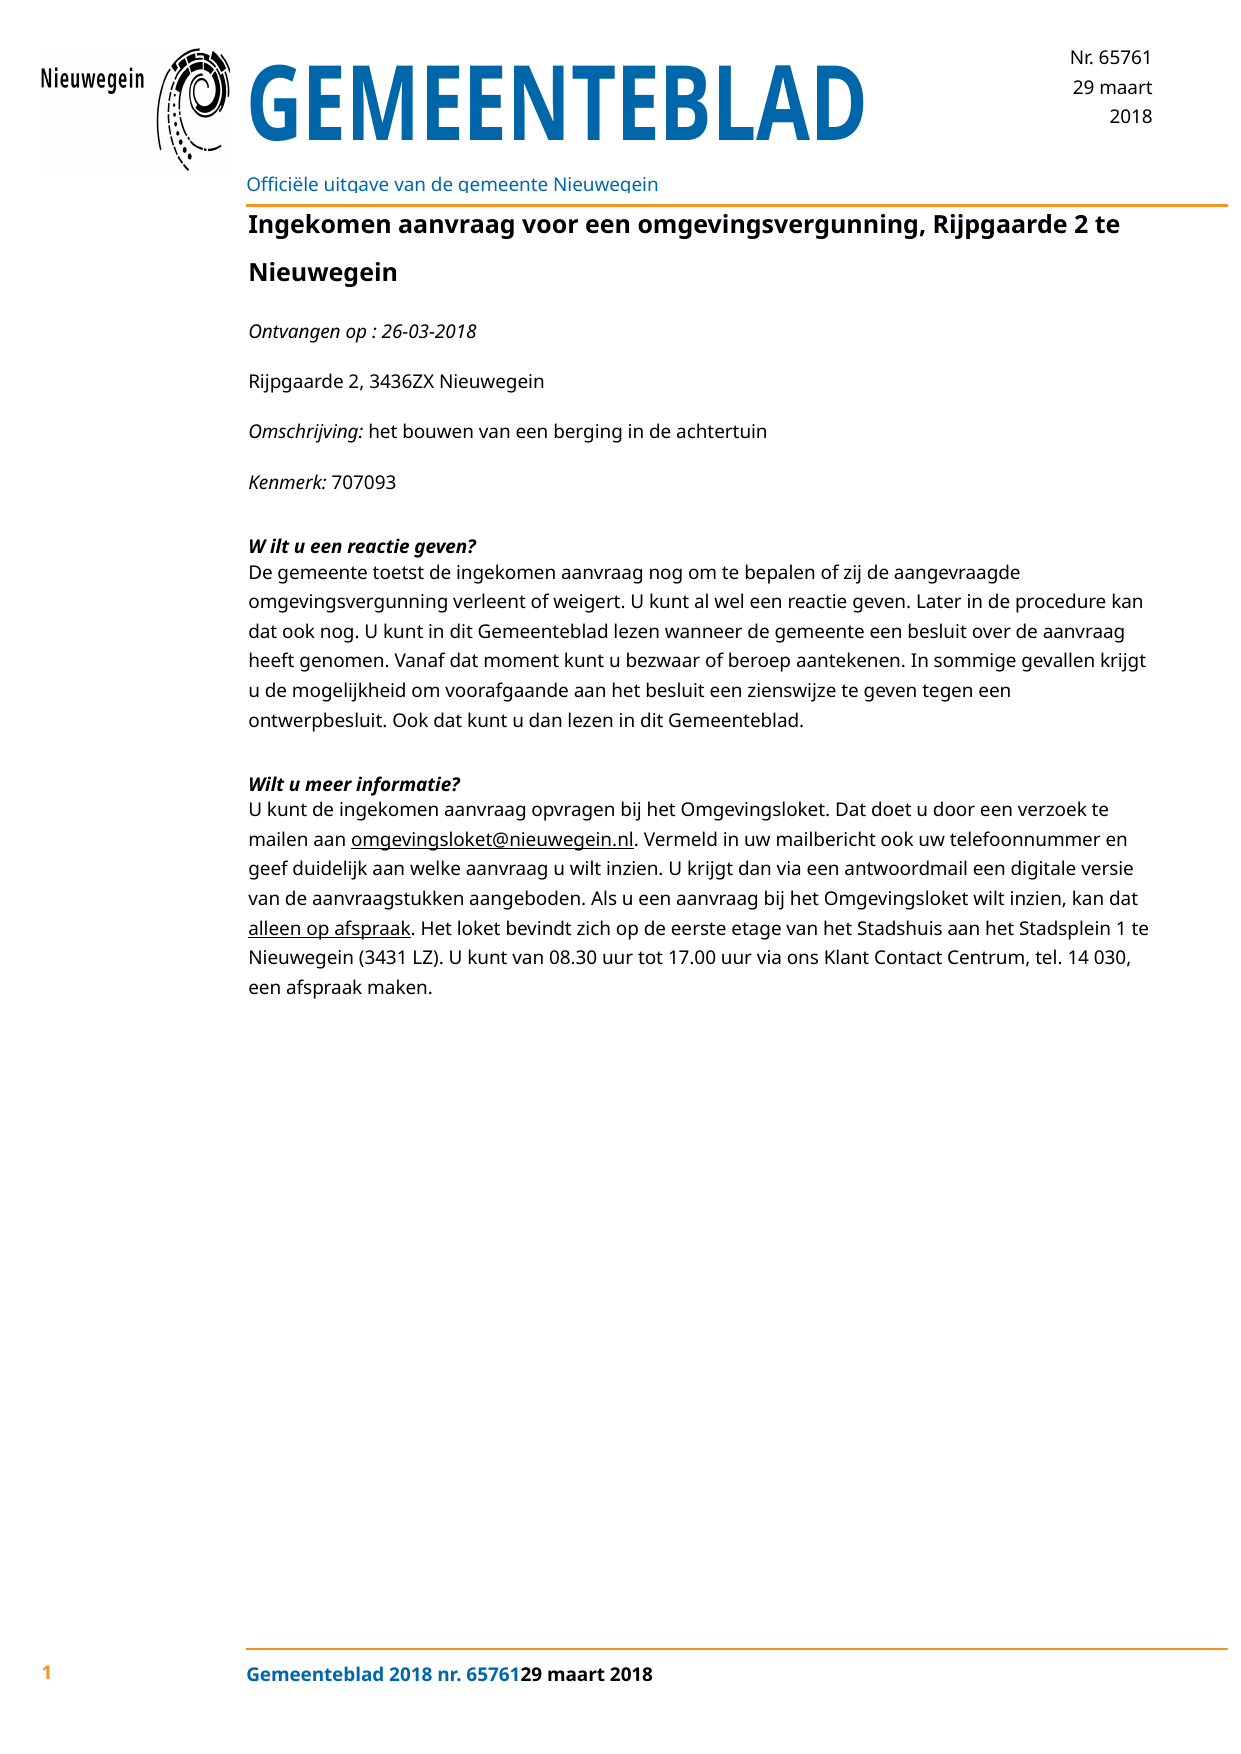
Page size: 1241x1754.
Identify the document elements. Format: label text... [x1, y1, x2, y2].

text Rijpgaarde 2, 3436ZX Nieuwegein [248, 368, 1152, 394]
text Ingekomen aanvraag voor een omgevingsvergunning, Rijpgaarde 2 te Nieuwegein [248, 207, 1152, 288]
text De gemeente toetst de ingekomen aanvraag nog om te bepalen of zij de aangevraagde omgevingsvergunning verleent of weigert. U kunt al wel een reactie geven. Later in de procedure kan dat ook nog. U kunt in dit Gemeenteblad lezen wanneer de gemeente een besluit over de aanvraag heeft genomen. Vanaf dat moment kunt u bezwaar of beroep aantekenen. In sommige gevallen krijgt u de mogelijkheid om voorafgaande aan het besluit een zienswijze te geven tegen een ontwerpbesluit. Ook dat kunt u dan lezen in dit Gemeenteblad. [248, 559, 1152, 732]
text U kunt de ingekomen aanvraag opvragen bij het Omgevingsloket. Dat doet u door een verzoek te mailen aan omgevingsloket@nieuwegein.nl. Vermeld in uw mailbericht ook uw telefoonnummer en geef duidelijk aan welke aanvraag u wilt inzien. U krijgt dan via een antwoordmail een digitale versie van de aanvraagstukken aangeboden. Als u een aanvraag bij het Omgevingsloket wilt inzien, kan dat alleen op afspraak. Het loket bevindt zich op de eerste etage van het Stadshuis aan het Stadsplein 1 te Nieuwegein (3431 LZ). U kunt van 08.30 uur tot 17.00 uur via ons Klant Contact Centrum, tel. 14 030, een afspraak maken. [248, 796, 1152, 1000]
text W ilt u een reactie geven? [248, 533, 1152, 559]
picture [41, 47, 231, 172]
text Ontvangen op : 26-03-2018 [248, 318, 1152, 344]
text Omschrijving: het bouwen van een berging in de achtertuin [248, 419, 1152, 444]
text Kenmerk: 707093 [248, 469, 1152, 495]
text Wilt u meer informatie? [248, 771, 1152, 796]
